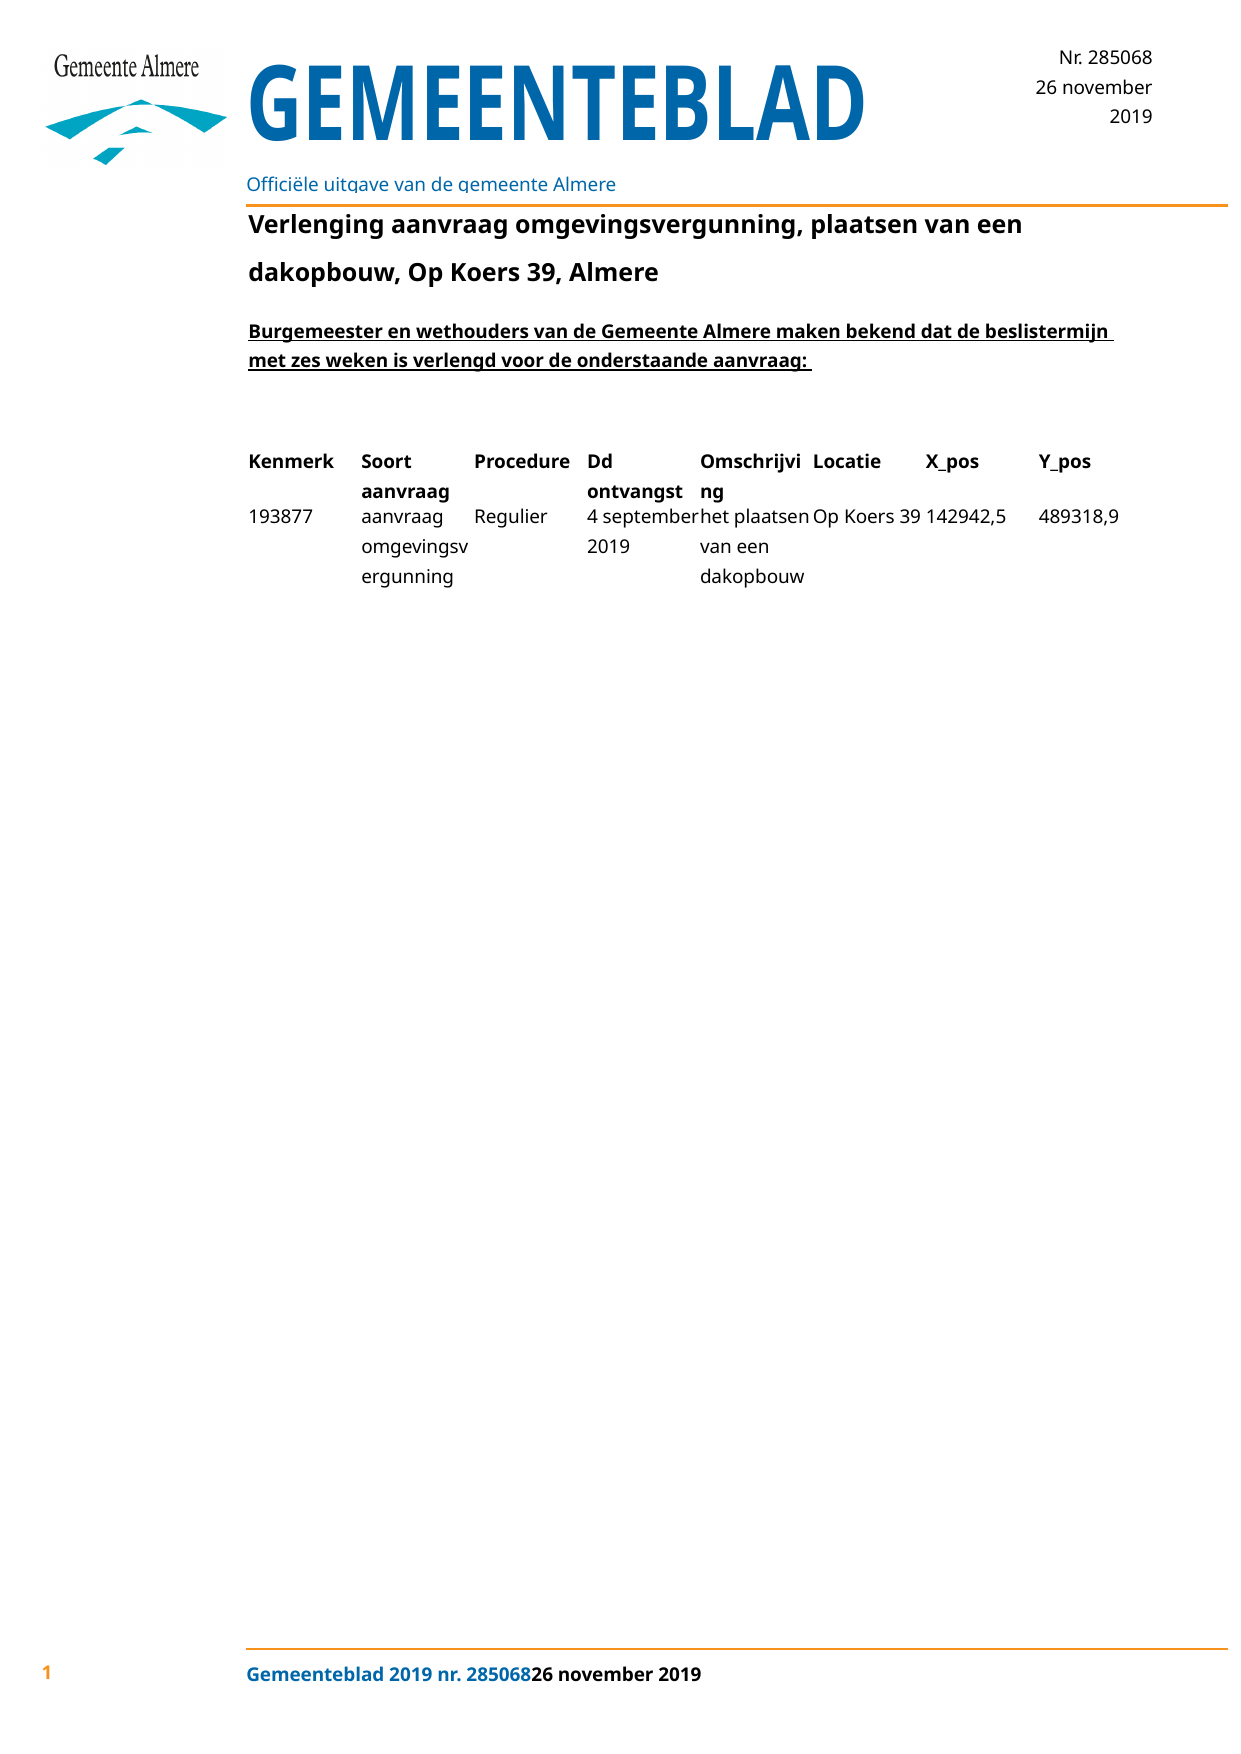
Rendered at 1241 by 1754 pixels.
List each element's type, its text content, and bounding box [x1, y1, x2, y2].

table_cell 142942,5 [926, 504, 1038, 589]
table_header Dd ontvangst [587, 449, 700, 504]
table_cell het plaatsen van een dakopbouw [700, 504, 813, 589]
text Verlenging aanvraag omgevingsvergunning, plaatsen van een dakopbouw, Op Koers 39, Almere [248, 207, 1152, 288]
table_cell 4 september 2019 [587, 504, 700, 589]
table_cell Op Koers 39 [813, 504, 926, 589]
table_cell Regulier [474, 504, 587, 589]
table_cell 489318,9 [1039, 504, 1152, 589]
text Burgemeester en wethouders van de Gemeente Almere maken bekend dat de beslistermijn met zes weken is verlengd voor de onderstaande aanvraag: [248, 318, 1152, 373]
table_header Locatie [813, 449, 926, 504]
table_header Y_pos [1039, 449, 1152, 504]
table_cell aanvraag omgevingsvergunning [361, 504, 474, 589]
table_cell 193877 [248, 504, 361, 589]
table_header Omschrijving [700, 449, 813, 504]
table_header Soort aanvraag [361, 449, 474, 504]
table_header X_pos [926, 449, 1038, 504]
table_header Procedure [474, 449, 587, 504]
table_header Kenmerk [248, 449, 361, 504]
picture [41, 47, 231, 172]
